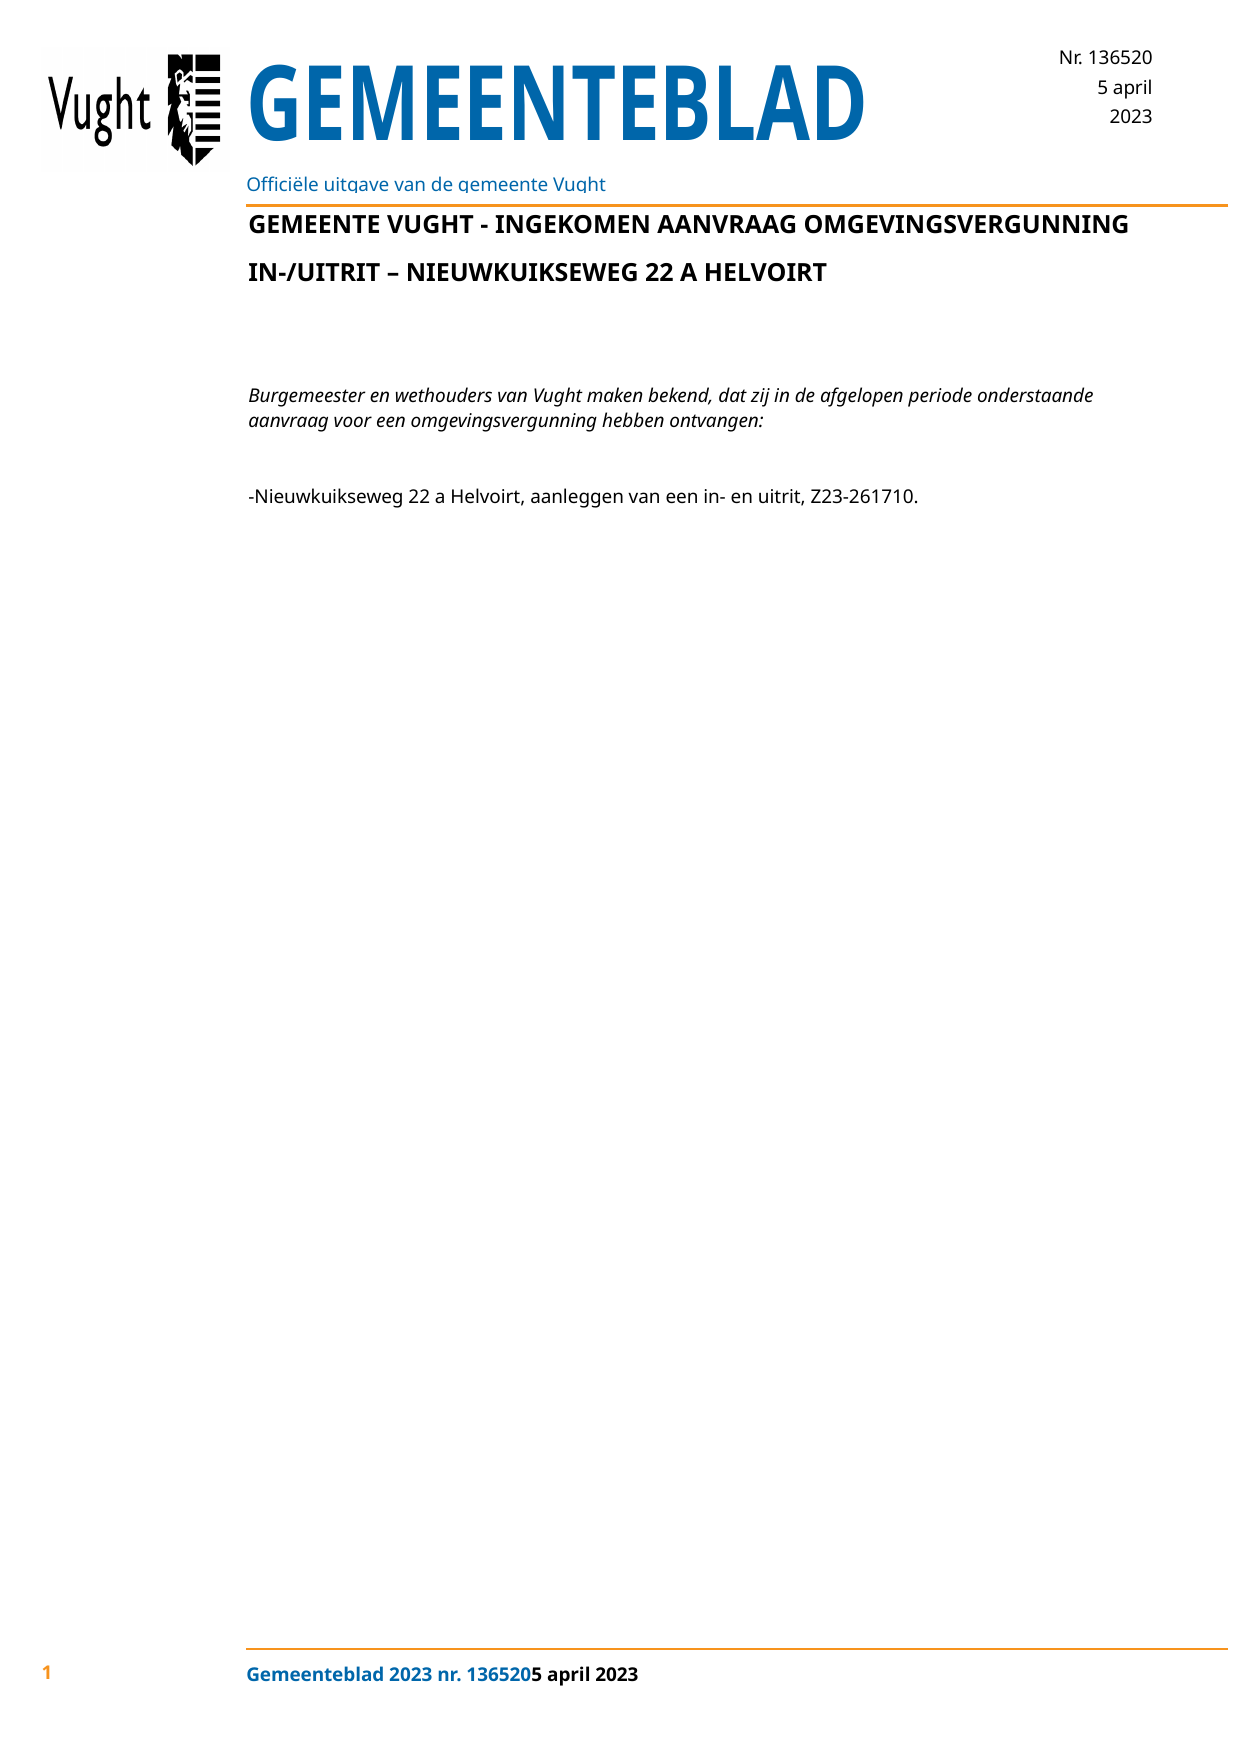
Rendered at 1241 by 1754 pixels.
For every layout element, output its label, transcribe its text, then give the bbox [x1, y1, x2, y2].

text GEMEENTE VUGHT - INGEKOMEN AANVRAAG OMGEVINGSVERGUNNING IN-/UITRIT – NIEUWKUIKSEWEG 22 A HELVOIRT [248, 207, 1152, 288]
text -Nieuwkuikseweg 22 a Helvoirt, aanleggen van een in- en uitrit, Z23-261710. [248, 484, 1152, 509]
text Burgemeester en wethouders van Vught maken bekend, dat zij in de afgelopen periode onderstaande aanvraag voor een omgevingsvergunning hebben ontvangen: [248, 382, 1152, 433]
picture [41, 47, 231, 172]
